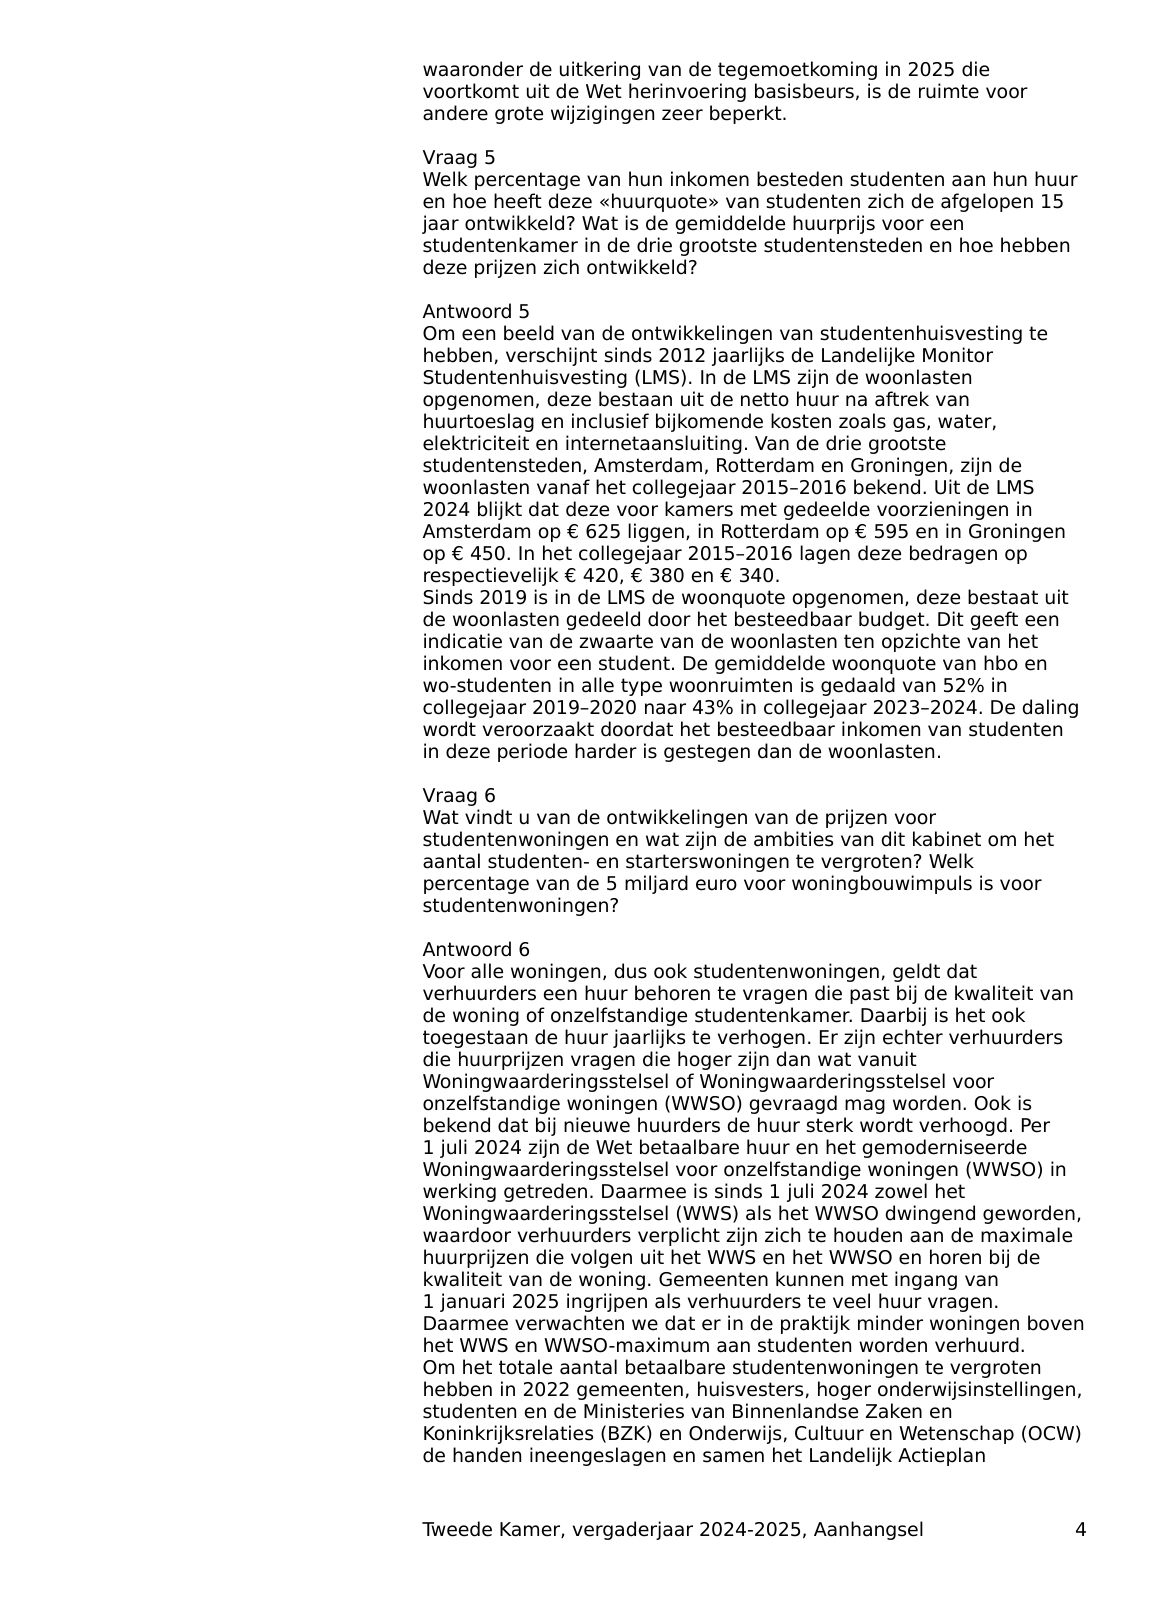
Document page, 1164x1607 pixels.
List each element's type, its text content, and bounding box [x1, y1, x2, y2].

text Vraag 6 [422, 785, 1087, 807]
text waaronder de uitkering van de tegemoetkoming in 2025 die voortkomt uit de Wet herinvoering basisbeurs, is de ruimte voor andere grote wijzigingen zeer beperkt. [422, 59, 1087, 125]
text Sinds 2019 is in de LMS de woonquote opgenomen, deze bestaat uit de woonlasten gedeeld door het besteedbaar budget. Dit geeft een indicatie van de zwaarte van de woonlasten ten opzichte van het inkomen voor een student. De gemiddelde woonquote van hbo en wo-studenten in alle type woonruimten is gedaald van 52% in collegejaar 2019–2020 naar 43% in collegejaar 2023–2024. De daling wordt veroorzaakt doordat het besteedbaar inkomen van studenten in deze periode harder is gestegen dan de woonlasten. [422, 587, 1087, 763]
text Voor alle woningen, dus ook studentenwoningen, geldt dat verhuurders een huur behoren te vragen die past bij de kwaliteit van de woning of onzelfstandige studentenkamer. Daarbij is het ook toegestaan de huur jaarlijks te verhogen. Er zijn echter verhuurders die huurprijzen vragen die hoger zijn dan wat vanuit Woningwaarderingsstelsel of Woningwaarderingsstelsel voor onzelfstandige woningen (WWSO) gevraagd mag worden. Ook is bekend dat bij nieuwe huurders de huur sterk wordt verhoogd. Per 1 juli 2024 zijn de Wet betaalbare huur en het gemoderniseerde Woningwaarderingsstelsel voor onzelfstandige woningen (WWSO) in werking getreden. Daarmee is sinds 1 juli 2024 zowel het Woningwaarderingsstelsel (WWS) als het WWSO dwingend geworden, waardoor verhuurders verplicht zijn zich te houden aan de maximale huurprijzen die volgen uit het WWS en het WWSO en horen bij de kwaliteit van de woning. Gemeenten kunnen met ingang van 1 januari 2025 ingrijpen als verhuurders te veel huur vragen. Daarmee verwachten we dat er in de praktijk minder woningen boven het WWS en WWSO-maximum aan studenten worden verhuurd. [422, 961, 1087, 1357]
text Vraag 5 [422, 147, 1087, 169]
text Om het totale aantal betaalbare studentenwoningen te vergroten hebben in 2022 gemeenten, huisvesters, hoger onderwijsinstellingen, studenten en de Ministeries van Binnenlandse Zaken en Koninkrijksrelaties (BZK) en Onderwijs, Cultuur en Wetenschap (OCW) de handen ineengeslagen en samen het Landelijk Actieplan [422, 1357, 1087, 1467]
text Welk percentage van hun inkomen besteden studenten aan hun huur en hoe heeft deze «huurquote» van studenten zich de afgelopen 15 jaar ontwikkeld? Wat is de gemiddelde huurprijs voor een studentenkamer in de drie grootste studentensteden en hoe hebben deze prijzen zich ontwikkeld? [422, 169, 1087, 279]
text Antwoord 6 [422, 939, 1087, 961]
text Om een beeld van de ontwikkelingen van studentenhuisvesting te hebben, verschijnt sinds 2012 jaarlijks de Landelijke Monitor Studentenhuisvesting (LMS). In de LMS zijn de woonlasten opgenomen, deze bestaan uit de netto huur na aftrek van huurtoeslag en inclusief bijkomende kosten zoals gas, water, elektriciteit en internetaansluiting. Van de drie grootste studentensteden, Amsterdam, Rotterdam en Groningen, zijn de woonlasten vanaf het collegejaar 2015–2016 bekend. Uit de LMS 2024 blijkt dat deze voor kamers met gedeelde voorzieningen in Amsterdam op € 625 liggen, in Rotterdam op € 595 en in Groningen op € 450. In het collegejaar 2015–2016 lagen deze bedragen op respectievelijk € 420, € 380 en € 340. [422, 323, 1087, 587]
text Wat vindt u van de ontwikkelingen van de prijzen voor studentenwoningen en wat zijn de ambities van dit kabinet om het aantal studenten- en starterswoningen te vergroten? Welk percentage van de 5 miljard euro voor woningbouwimpuls is voor studentenwoningen? [422, 807, 1087, 917]
text Antwoord 5 [422, 301, 1087, 323]
